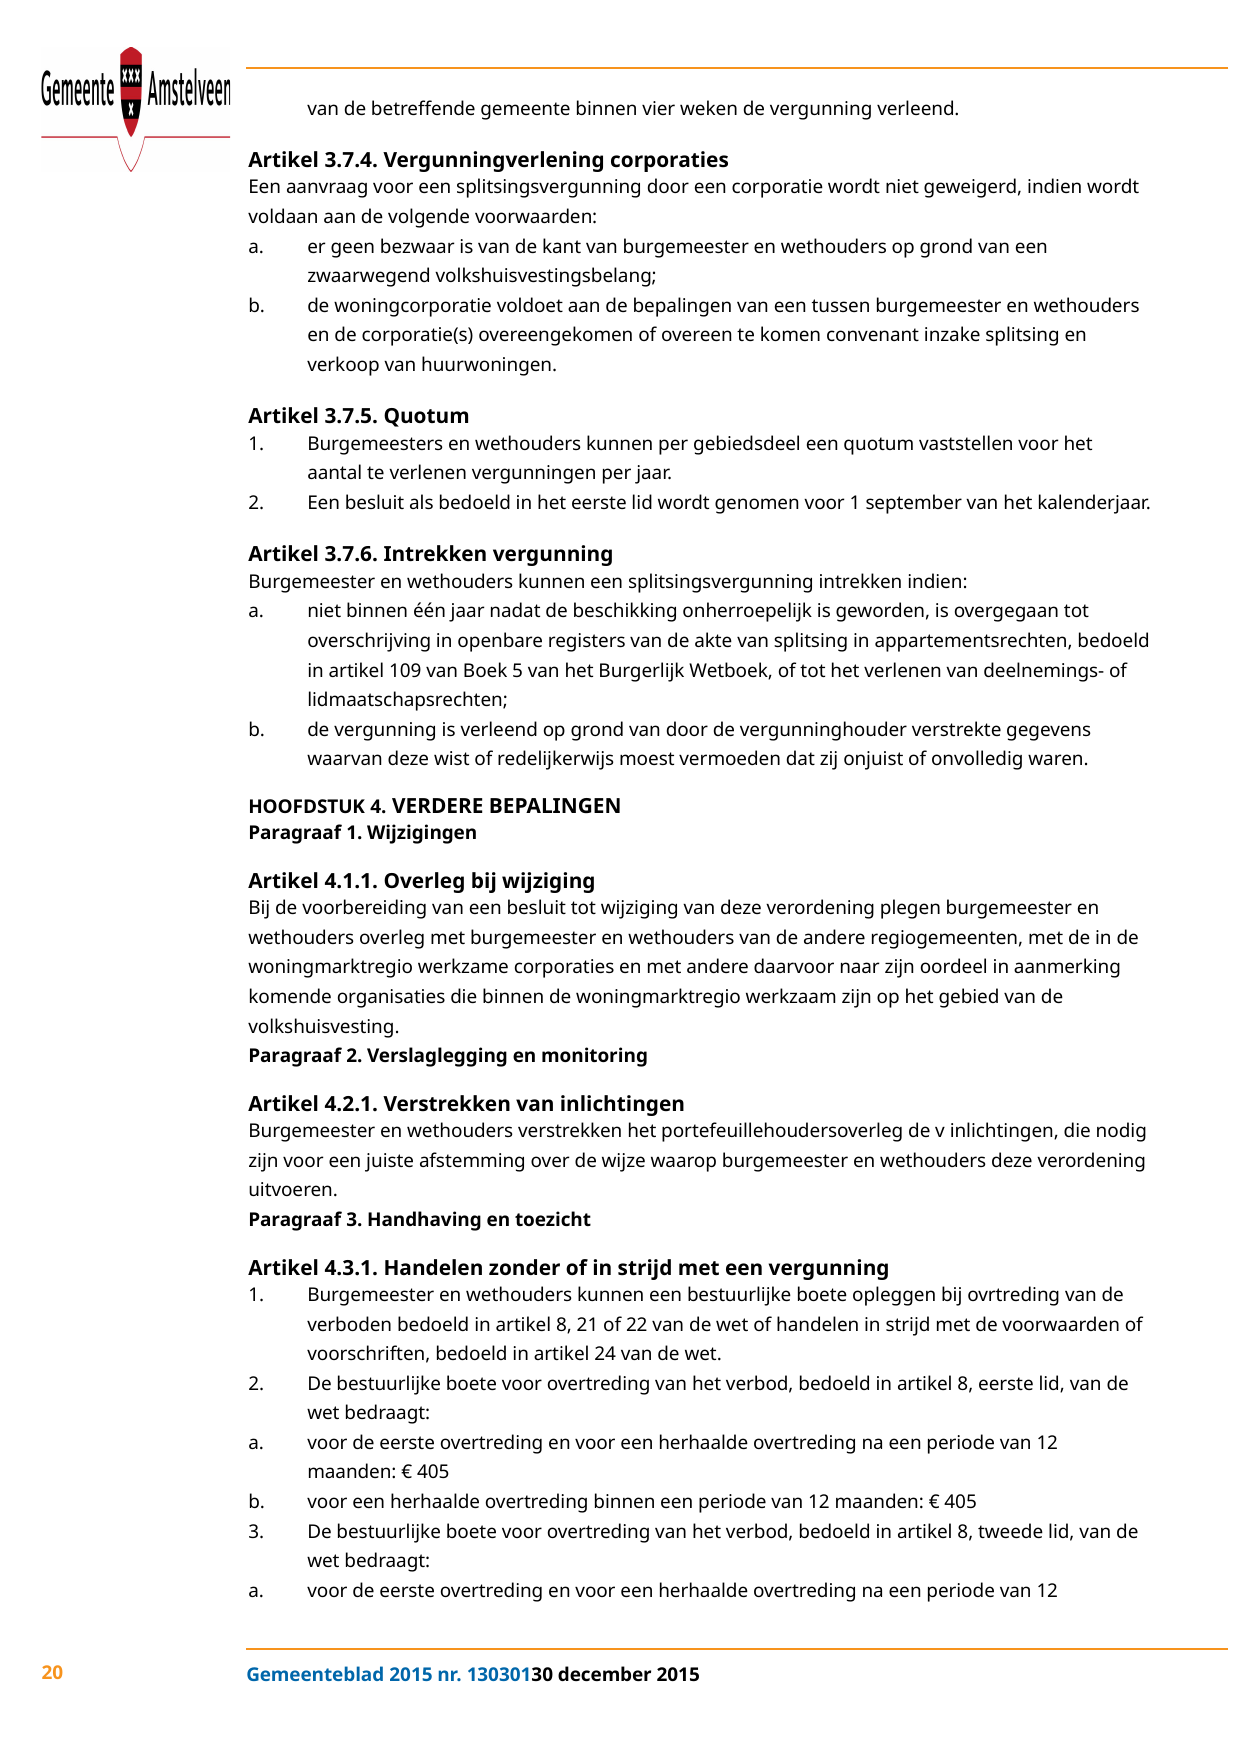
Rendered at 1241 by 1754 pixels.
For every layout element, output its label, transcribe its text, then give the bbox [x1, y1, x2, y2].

list De bestuurlijke boete voor overtreding van het verbod, bedoeld in artikel 8, eerste lid, van de wet bedraagt: [248, 1370, 1152, 1425]
list de woningcorporatie voldoet aan de bepalingen van een tussen burgemeester en wethouders en de corporatie(s) overeengekomen of overeen te komen convenant inzake splitsing en verkoop van huurwoningen. [248, 292, 1152, 377]
text Burgemeester en wethouders kunnen een splitsingsvergunning intrekken indien: [248, 568, 1152, 594]
list voor een herhaalde overtreding binnen een periode van 12 maanden: € 405 [248, 1488, 1152, 1514]
text Paragraaf 3. Handhaving en toezicht [248, 1206, 1152, 1232]
text Artikel 3.7.4. Vergunningverlening corporaties [248, 145, 1152, 174]
text HOOFDSTUK 4. VERDERE BEPALINGEN [248, 791, 1152, 819]
text Paragraaf 1. Wijzigingen [248, 819, 1152, 845]
list Een besluit als bedoeld in het eerste lid wordt genomen voor 1 september van het kalenderjaar. [248, 489, 1152, 515]
list er geen bezwaar is van de kant van burgemeester en wethouders op grond van een zwaarwegend volkshuisvestingsbelang; [248, 233, 1152, 288]
list voor de eerste overtreding en voor een herhaalde overtreding na een periode van 12 maanden: € 405 [248, 1429, 1152, 1484]
text Paragraaf 2. Verslaglegging en monitoring [248, 1042, 1152, 1068]
text Een aanvraag voor een splitsingsvergunning door een corporatie wordt niet geweigerd, indien wordt voldaan aan de volgende voorwaarden: [248, 174, 1152, 229]
text Artikel 3.7.5. Quotum [248, 402, 1152, 430]
list Burgemeesters en wethouders kunnen per gebiedsdeel een quotum vaststellen voor het aantal te verlenen vergunningen per jaar. [248, 430, 1152, 485]
list voor de eerste overtreding en voor een herhaalde overtreding na een periode van 12 [248, 1577, 1152, 1603]
list Burgemeester en wethouders kunnen een bestuurlijke boete opleggen bij ovrtreding van de verboden bedoeld in artikel 8, 21 of 22 van de wet of handelen in strijd met de voorwaarden of voorschriften, bedoeld in artikel 24 van de wet. [248, 1281, 1152, 1366]
list van de betreffende gemeente binnen vier weken de vergunning verleend. [248, 95, 1152, 121]
list niet binnen één jaar nadat de beschikking onherroepelijk is geworden, is overgegaan tot overschrijving in openbare registers van de akte van splitsing in appartementsrechten, bedoeld in artikel 109 van Boek 5 van het Burgerlijk Wetboek, of tot het verlenen van deelnemings- of lidmaatschapsrechten; [248, 598, 1152, 712]
text Bij de voorbereiding van een besluit tot wijziging van deze verordening plegen burgemeester en wethouders overleg met burgemeester en wethouders van de andere regiogemeenten, met de in de woningmarktregio werkzame corporaties en met andere daarvoor naar zijn oordeel in aanmerking komende organisaties die binnen de woningmarktregio werkzaam zijn op het gebied van de volkshuisvesting. [248, 894, 1152, 1039]
list de vergunning is verleend op grond van door de vergunninghouder verstrekte gegevens waarvan deze wist of redelijkerwijs moest vermoeden dat zij onjuist of onvolledig waren. [248, 716, 1152, 771]
text Artikel 4.1.1. Overleg bij wijziging [248, 866, 1152, 894]
text Artikel 4.2.1. Verstrekken van inlichtingen [248, 1089, 1152, 1117]
text Artikel 4.3.1. Handelen zonder of in strijd met een vergunning [248, 1253, 1152, 1281]
text Artikel 3.7.6. Intrekken vergunning [248, 539, 1152, 568]
list De bestuurlijke boete voor overtreding van het verbod, bedoeld in artikel 8, tweede lid, van de wet bedraagt: [248, 1518, 1152, 1573]
picture [41, 47, 231, 172]
text Burgemeester en wethouders verstrekken het portefeuillehoudersoverleg de v inlichtingen, die nodig zijn voor een juiste afstemming over de wijze waarop burgemeester en wethouders deze verordening uitvoeren. [248, 1117, 1152, 1202]
